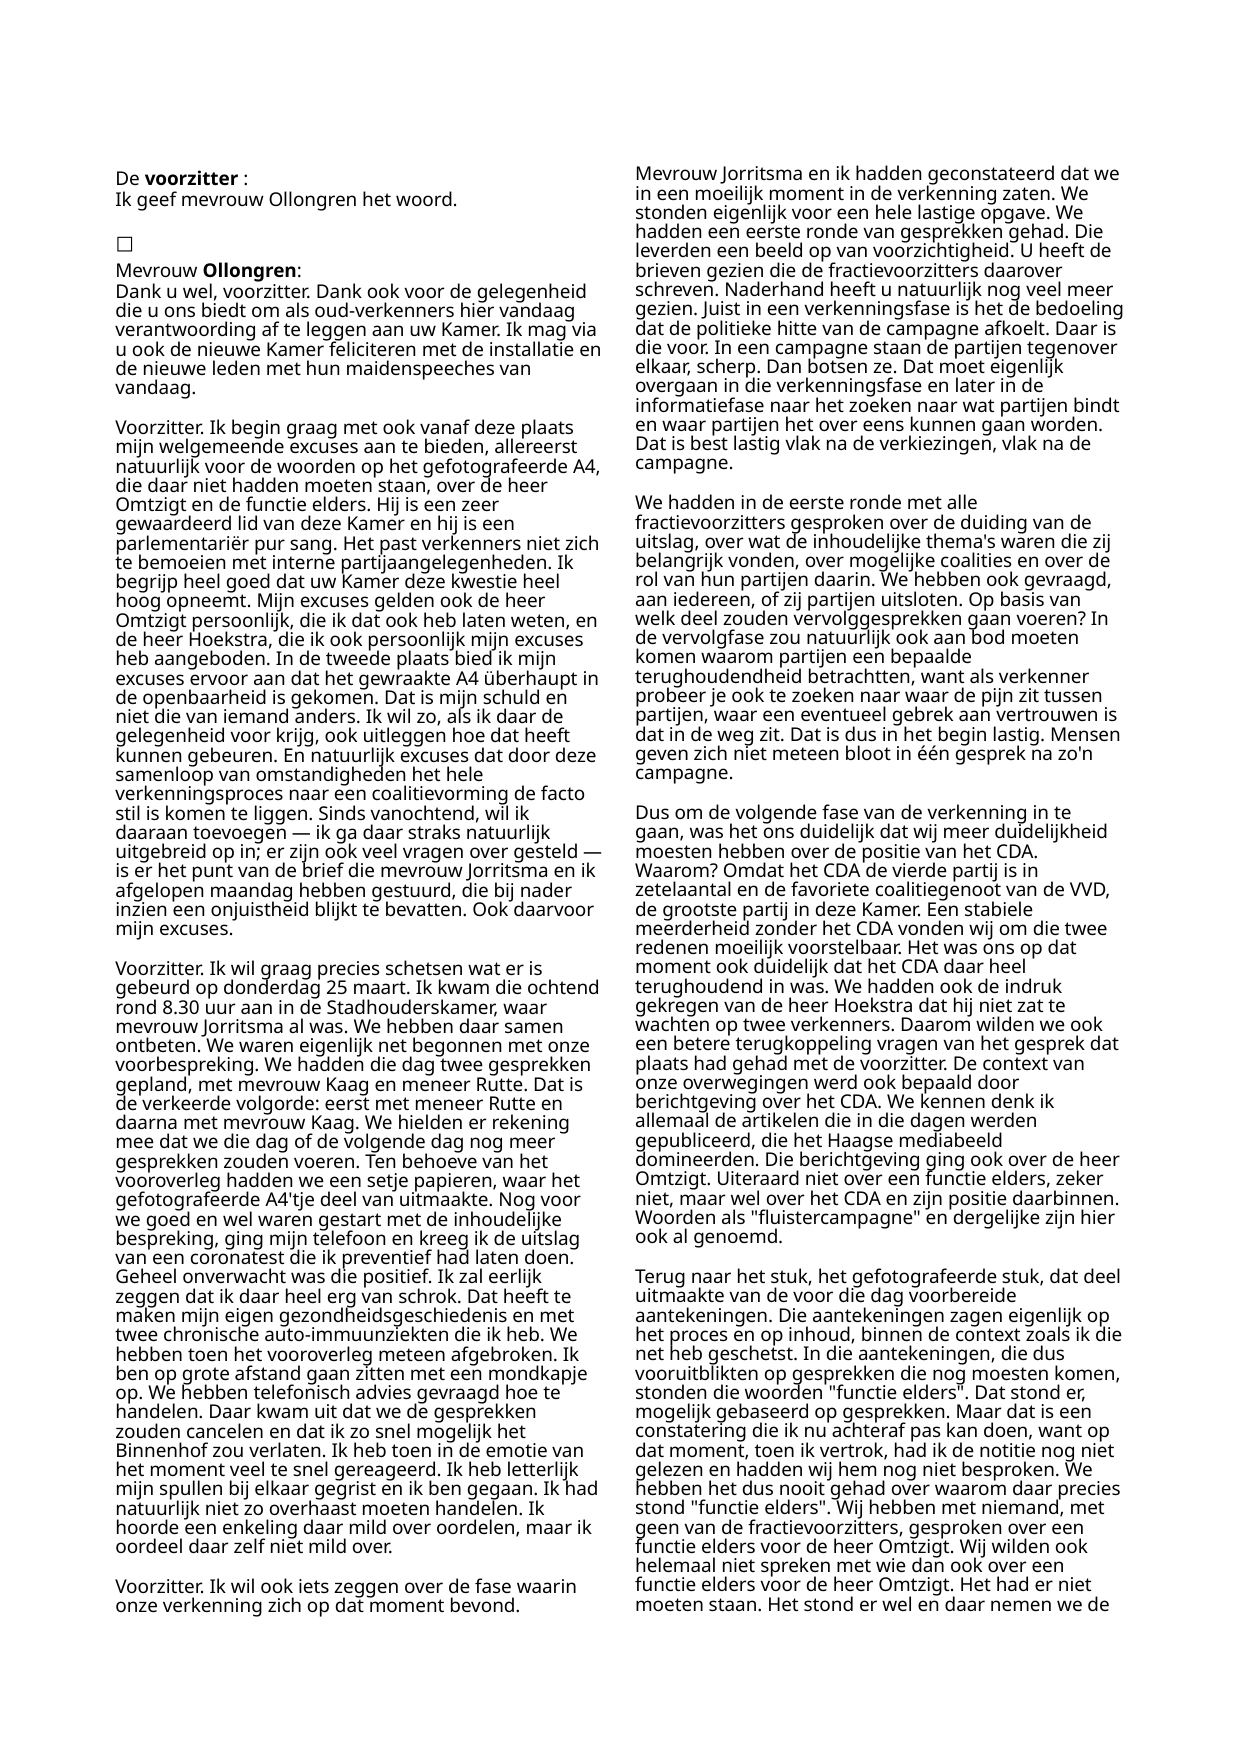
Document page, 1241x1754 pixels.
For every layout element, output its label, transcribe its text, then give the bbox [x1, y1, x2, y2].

text Voorzitter. Ik begin graag met ook vanaf deze plaats mijn welgemeende excuses aan te bieden, allereerst natuurlijk voor de woorden op het gefotografeerde A4, die daar niet hadden moeten staan, over de heer Omtzigt en de functie elders. Hij is een zeer gewaardeerd lid van deze Kamer en hij is een parlementariër pur sang. Het past verkenners niet zich te bemoeien met interne partijaangelegenheden. Ik begrijp heel goed dat uw Kamer deze kwestie heel hoog opneemt. Mijn excuses gelden ook de heer Omtzigt persoonlijk, die ik dat ook heb laten weten, en de heer Hoekstra, die ik ook persoonlijk mijn excuses heb aangeboden. In de tweede plaats bied ik mijn excuses ervoor aan dat het gewraakte A4 überhaupt in de openbaarheid is gekomen. Dat is mijn schuld en niet die van iemand anders. Ik wil zo, als ik daar de gelegenheid voor krijg, ook uitleggen hoe dat heeft kunnen gebeuren. En natuurlijk excuses dat door deze samenloop van omstandigheden het hele verkenningsproces naar een coalitievorming de facto stil is komen te liggen. Sinds vanochtend, wil ik daaraan toevoegen — ik ga daar straks natuurlijk uitgebreid op in; er zijn ook veel vragen over gesteld — is er het punt van de brief die mevrouw Jorritsma en ik afgelopen maandag hebben gestuurd, die bij nader inzien een onjuistheid blijkt te bevatten. Ook daarvoor mijn excuses. [115, 419, 605, 939]
text Mevrouw Ollongren: [115, 257, 605, 283]
text Dank u wel, voorzitter. Dank ook voor de gelegenheid die u ons biedt om als oud-verkenners hier vandaag verantwoording af te leggen aan uw Kamer. Ik mag via u ook de nieuwe Kamer feliciteren met de installatie en de nieuwe leden met hun maidenspeeches van vandaag. [115, 283, 605, 398]
text Terug naar het stuk, het gefotografeerde stuk, dat deel uitmaakte van de voor die dag voorbereide aantekeningen. Die aantekeningen zagen eigenlijk op het proces en op inhoud, binnen de context zoals ik die net heb geschetst. In die aantekeningen, die dus vooruitblikten op gesprekken die nog moesten komen, stonden die woorden "functie elders". Dat stond er, mogelijk gebaseerd op gesprekken. Maar dat is een constatering die ik nu achteraf pas kan doen, want op dat moment, toen ik vertrok, had ik de notitie nog niet gelezen en hadden wij hem nog niet besproken. We hebben het dus nooit gehad over waarom daar precies stond "functie elders". Wij hebben met niemand, met geen van de fractievoorzitters, gesproken over een functie elders voor de heer Omtzigt. Wij wilden ook helemaal niet spreken met wie dan ook over een functie elders voor de heer Omtzigt. Het had er niet moeten staan. Het stond er wel en daar nemen we de [635, 1268, 1125, 1615]
text Ik geef mevrouw Ollongren het woord. [115, 191, 605, 210]
text We hadden in de eerste ronde met alle fractievoorzitters gesproken over de duiding van de uitslag, over wat de inhoudelijke thema's waren die zij belangrijk vonden, over mogelijke coalities en over de rol van hun partijen daarin. We hebben ook gevraagd, aan iedereen, of zij partijen uitsloten. Op basis van welk deel zouden vervolggesprekken gaan voeren? In de vervolgfase zou natuurlijk ook aan bod moeten komen waarom partijen een bepaalde terughoudendheid betrachtten, want als verkenner probeer je ook te zoeken naar waar de pijn zit tussen partijen, waar een eventueel gebrek aan vertrouwen is dat in de weg zit. Dat is dus in het begin lastig. Mensen geven zich niet meteen bloot in één gesprek na zo'n campagne. [635, 494, 1125, 783]
text Voorzitter. Ik wil ook iets zeggen over de fase waarin onze verkenning zich op dat moment bevond. [115, 1578, 605, 1617]
text Mevrouw Jorritsma en ik hadden geconstateerd dat we in een moeilijk moment in de verkenning zaten. We stonden eigenlijk voor een hele lastige opgave. We hadden een eerste ronde van gesprekken gehad. Die leverden een beeld op van voorzichtigheid. U heeft de brieven gezien die de fractievoorzitters daarover schreven. Naderhand heeft u natuurlijk nog veel meer gezien. Juist in een verkenningsfase is het de bedoeling dat de politieke hitte van de campagne afkoelt. Daar is die voor. In een campagne staan de partijen tegenover elkaar, scherp. Dan botsen ze. Dat moet eigenlijk overgaan in die verkenningsfase en later in de informatiefase naar het zoeken naar wat partijen bindt en waar partijen het over eens kunnen gaan worden. Dat is best lastig vlak na de verkiezingen, vlak na de campagne. [635, 165, 1125, 474]
text Dus om de volgende fase van de verkenning in te gaan, was het ons duidelijk dat wij meer duidelijkheid moesten hebben over de positie van het CDA. Waarom? Omdat het CDA de vierde partij is in zetelaantal en de favoriete coalitiegenoot van de VVD, de grootste partij in deze Kamer. Een stabiele meerderheid zonder het CDA vonden wij om die twee redenen moeilijk voorstelbaar. Het was ons op dat moment ook duidelijk dat het CDA daar heel terughoudend in was. We hadden ook de indruk gekregen van de heer Hoekstra dat hij niet zat te wachten op twee verkenners. Daarom wilden we ook een betere terugkoppeling vragen van het gesprek dat plaats had gehad met de voorzitter. De context van onze overwegingen werd ook bepaald door berichtgeving over het CDA. We kennen denk ik allemaal de artikelen die in die dagen werden gepubliceerd, die het Haagse mediabeeld domineerden. Die berichtgeving ging ook over de heer Omtzigt. Uiteraard niet over een functie elders, zeker niet, maar wel over het CDA en zijn positie daarbinnen. Woorden als "fluistercampagne" en dergelijke zijn hier ook al genoemd. [635, 804, 1125, 1247]
text Voorzitter. Ik wil graag precies schetsen wat er is gebeurd op donderdag 25 maart. Ik kwam die ochtend rond 8.30 uur aan in de Stadhouderskamer, waar mevrouw Jorritsma al was. We hebben daar samen ontbeten. We waren eigenlijk net begonnen met onze voorbespreking. We hadden die dag twee gesprekken gepland, met mevrouw Kaag en meneer Rutte. Dat is de verkeerde volgorde: eerst met meneer Rutte en daarna met mevrouw Kaag. We hielden er rekening mee dat we die dag of de volgende dag nog meer gesprekken zouden voeren. Ten behoeve van het vooroverleg hadden we een setje papieren, waar het gefotografeerde A4'tje deel van uitmaakte. Nog voor we goed en wel waren gestart met de inhoudelijke bespreking, ging mijn telefoon en kreeg ik de uitslag van een coronatest die ik preventief had laten doen. Geheel onverwacht was die positief. Ik zal eerlijk zeggen dat ik daar heel erg van schrok. Dat heeft te maken mijn eigen gezondheidsgeschiedenis en met twee chronische auto-immuunziekten die ik heb. We hebben toen het vooroverleg meteen afgebroken. Ik ben op grote afstand gaan zitten met een mondkapje op. We hebben telefonisch advies gevraagd hoe te handelen. Daar kwam uit dat we de gesprekken zouden cancelen en dat ik zo snel mogelijk het Binnenhof zou verlaten. Ik heb toen in de emotie van het moment veel te snel gereageerd. Ik heb letterlijk mijn spullen bij elkaar gegrist en ik ben gegaan. Ik had natuurlijk niet zo overhaast moeten handelen. Ik hoorde een enkeling daar mild over oordelen, maar ik oordeel daar zelf niet mild over. [115, 960, 605, 1557]
text ⬜ [115, 231, 605, 257]
text De voorzitter : [115, 165, 605, 191]
